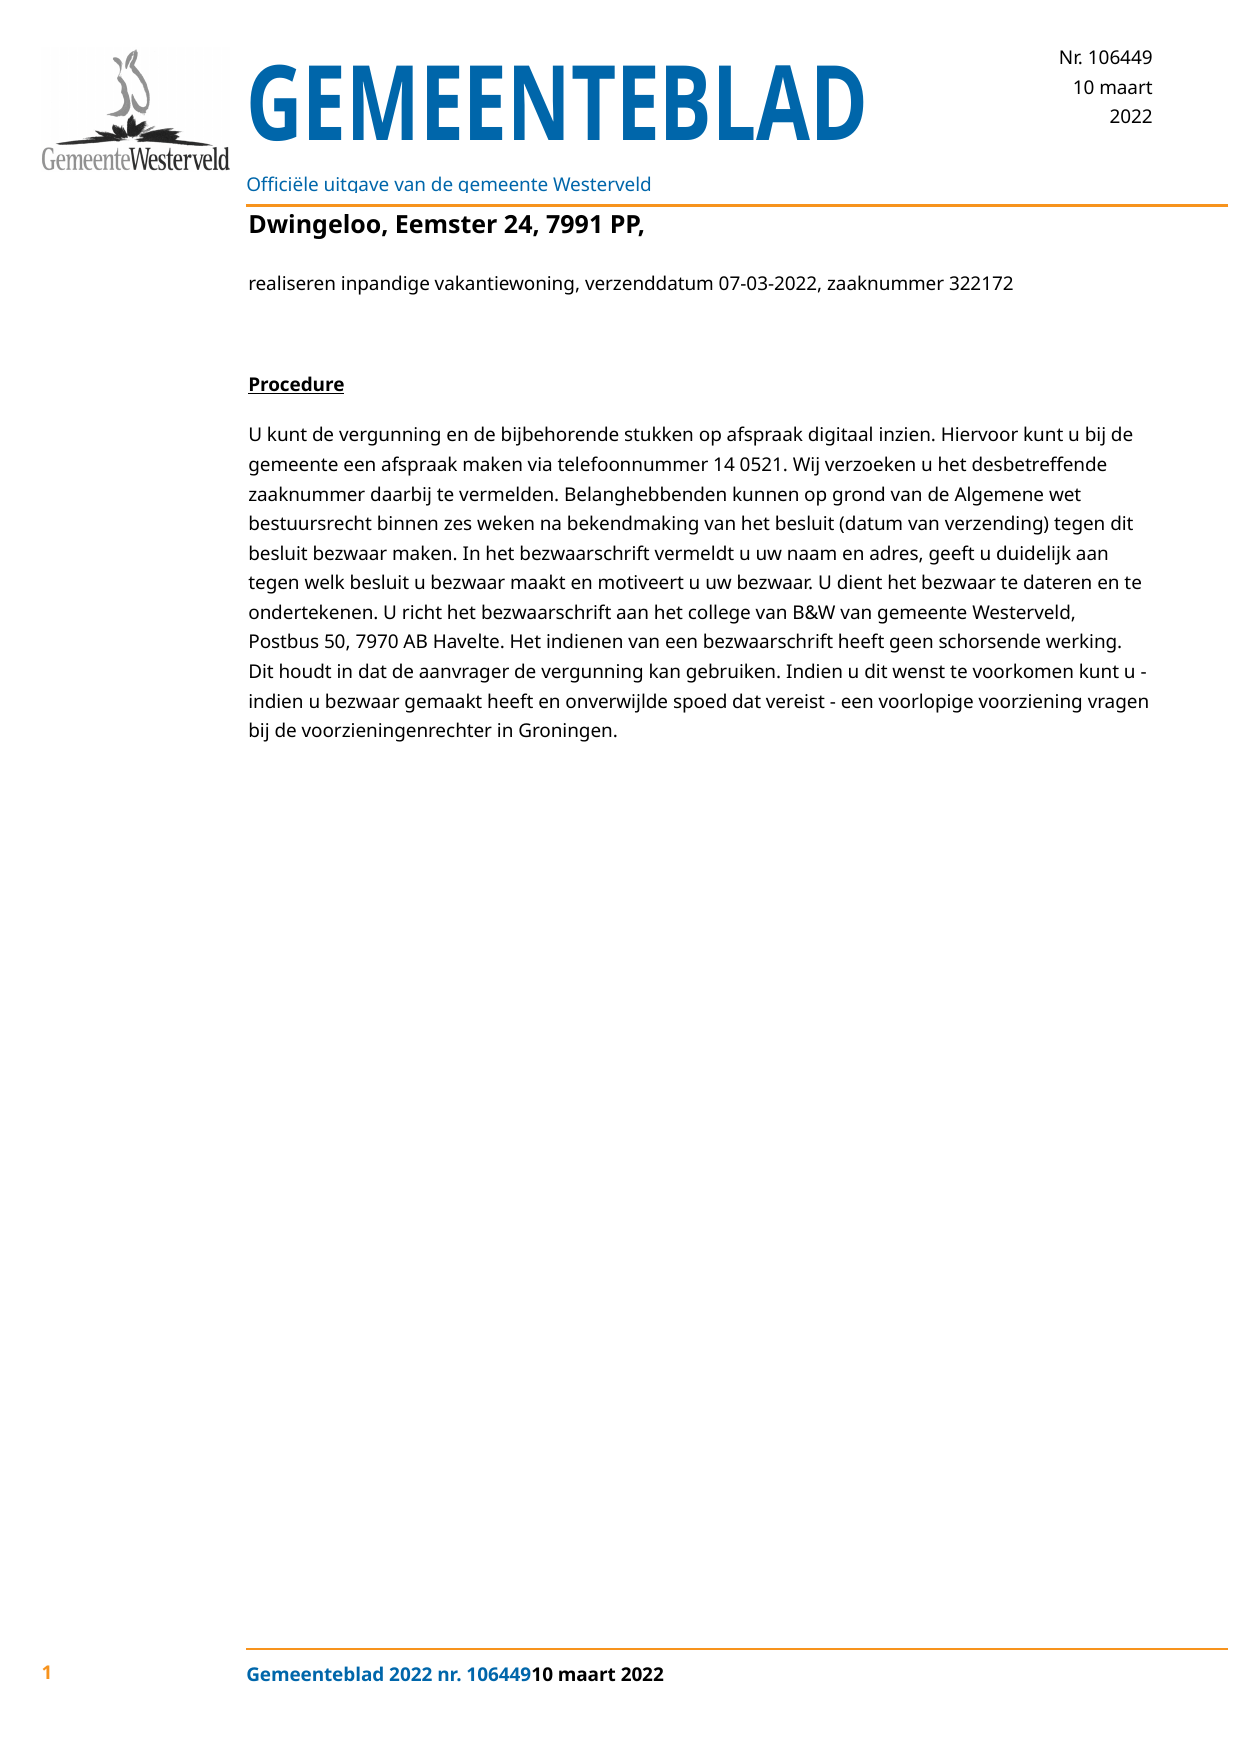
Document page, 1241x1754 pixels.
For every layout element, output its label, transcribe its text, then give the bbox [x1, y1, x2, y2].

text Procedure [248, 371, 1152, 397]
picture [41, 47, 231, 172]
text U kunt de vergunning en de bijbehorende stukken op afspraak digitaal inzien. Hiervoor kunt u bij de gemeente een afspraak maken via telefoonnummer 14 0521. Wij verzoeken u het desbetreffende zaaknummer daarbij te vermelden. Belanghebbenden kunnen op grond van de Algemene wet bestuursrecht binnen zes weken na bekendmaking van het besluit (datum van verzending) tegen dit besluit bezwaar maken. In het bezwaarschrift vermeldt u uw naam en adres, geeft u duidelijk aan tegen welk besluit u bezwaar maakt en motiveert u uw bezwaar. U dient het bezwaar te dateren en te ondertekenen. U richt het bezwaarschrift aan het college van B&W van gemeente Westerveld, Postbus 50, 7970 AB Havelte. Het indienen van een bezwaarschrift heeft geen schorsende werking. Dit houdt in dat de aanvrager de vergunning kan gebruiken. Indien u dit wenst te voorkomen kunt u - indien u bezwaar gemaakt heeft en onverwijlde spoed dat vereist - een voorlopige voorziening vragen bij de voorzieningenrechter in Groningen. [248, 422, 1152, 743]
text realiseren inpandige vakantiewoning, verzenddatum 07-03-2022, zaaknummer 322172 [248, 270, 1152, 296]
text Dwingeloo, Eemster 24, 7991 PP, [248, 207, 1152, 241]
